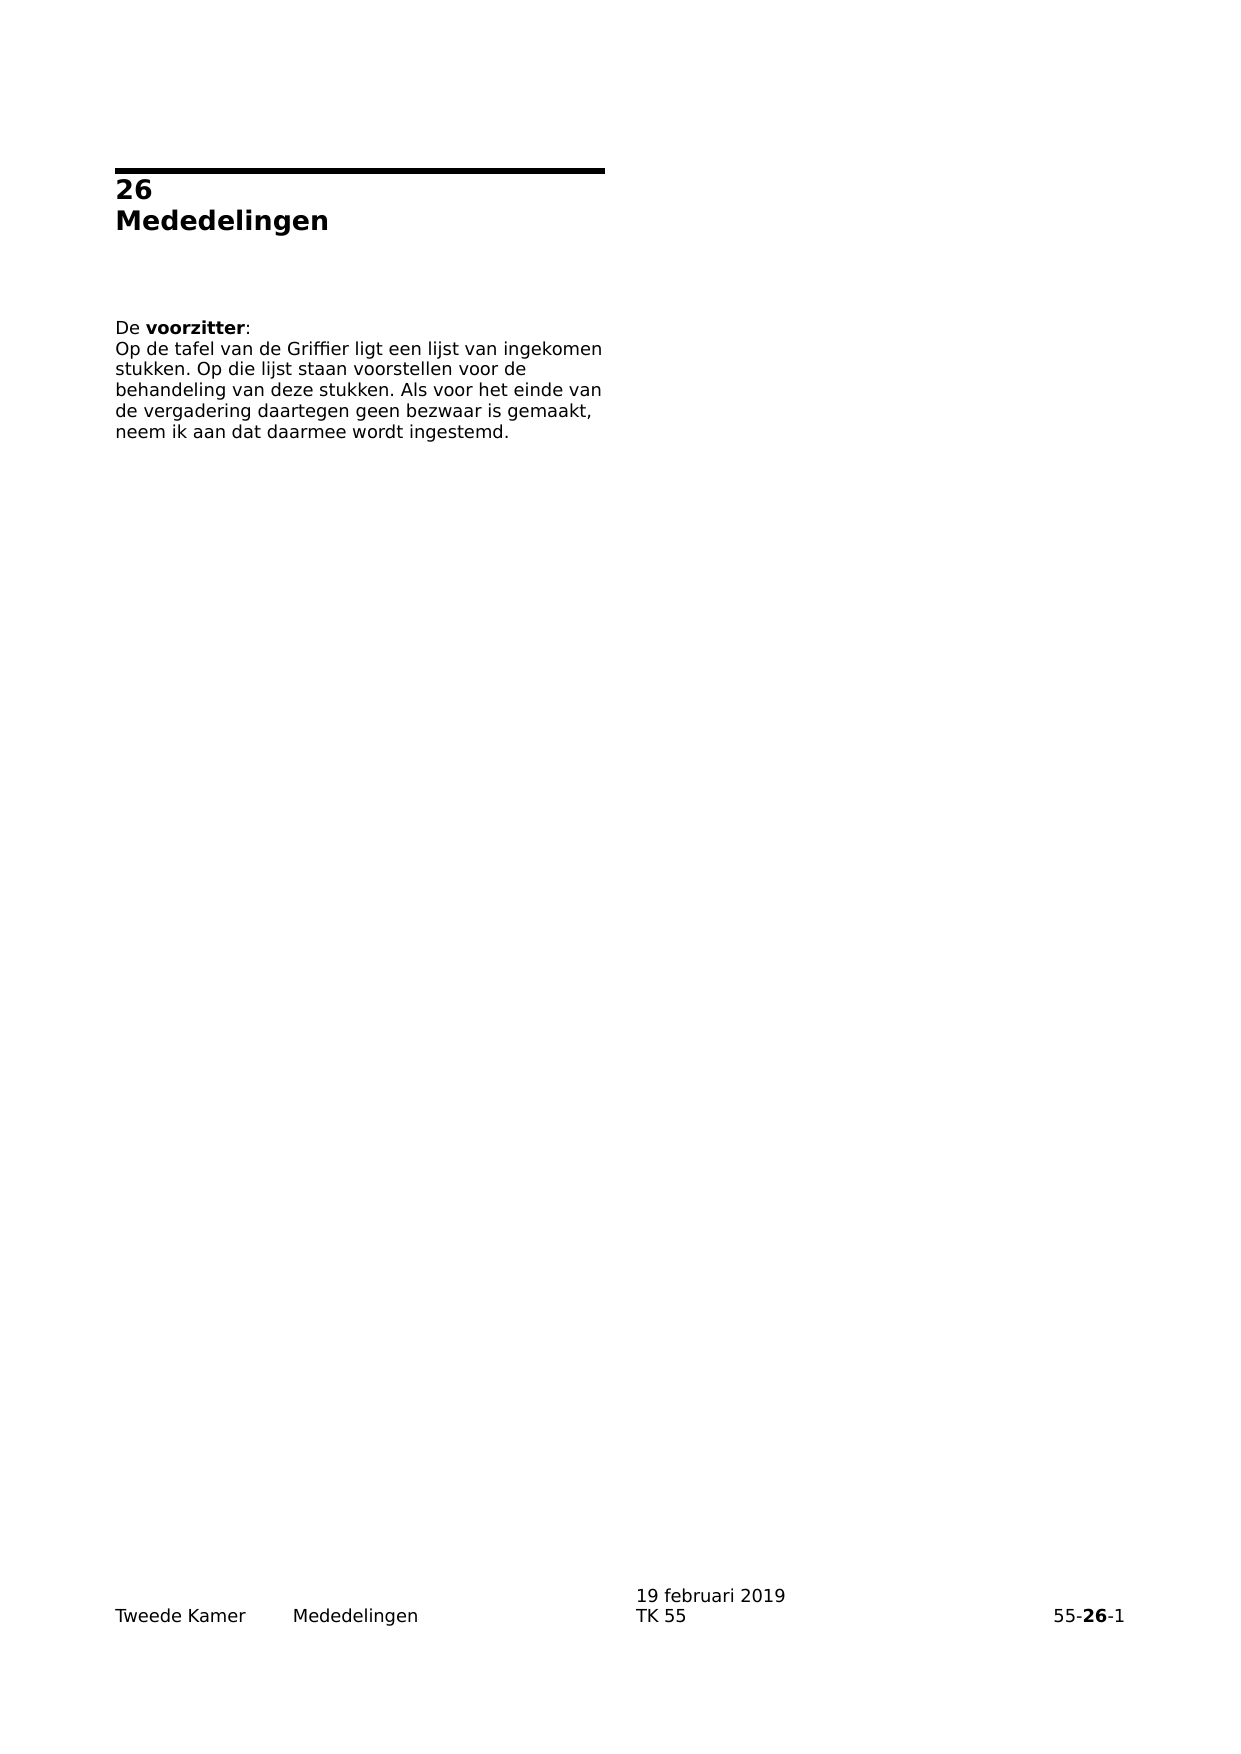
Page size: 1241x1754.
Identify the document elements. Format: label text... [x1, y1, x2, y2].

text De voorzitter: [115, 318, 605, 338]
text Op de tafel van de Griffier ligt een lijst van ingekomen stukken. Op die lijst staan voorstellen voor de behandeling van deze stukken. Als voor het einde van de vergadering daartegen geen bezwaar is gemaakt, neem ik aan dat daarmee wordt ingestemd. [115, 338, 605, 442]
title 26 Mededelingen [115, 174, 605, 237]
